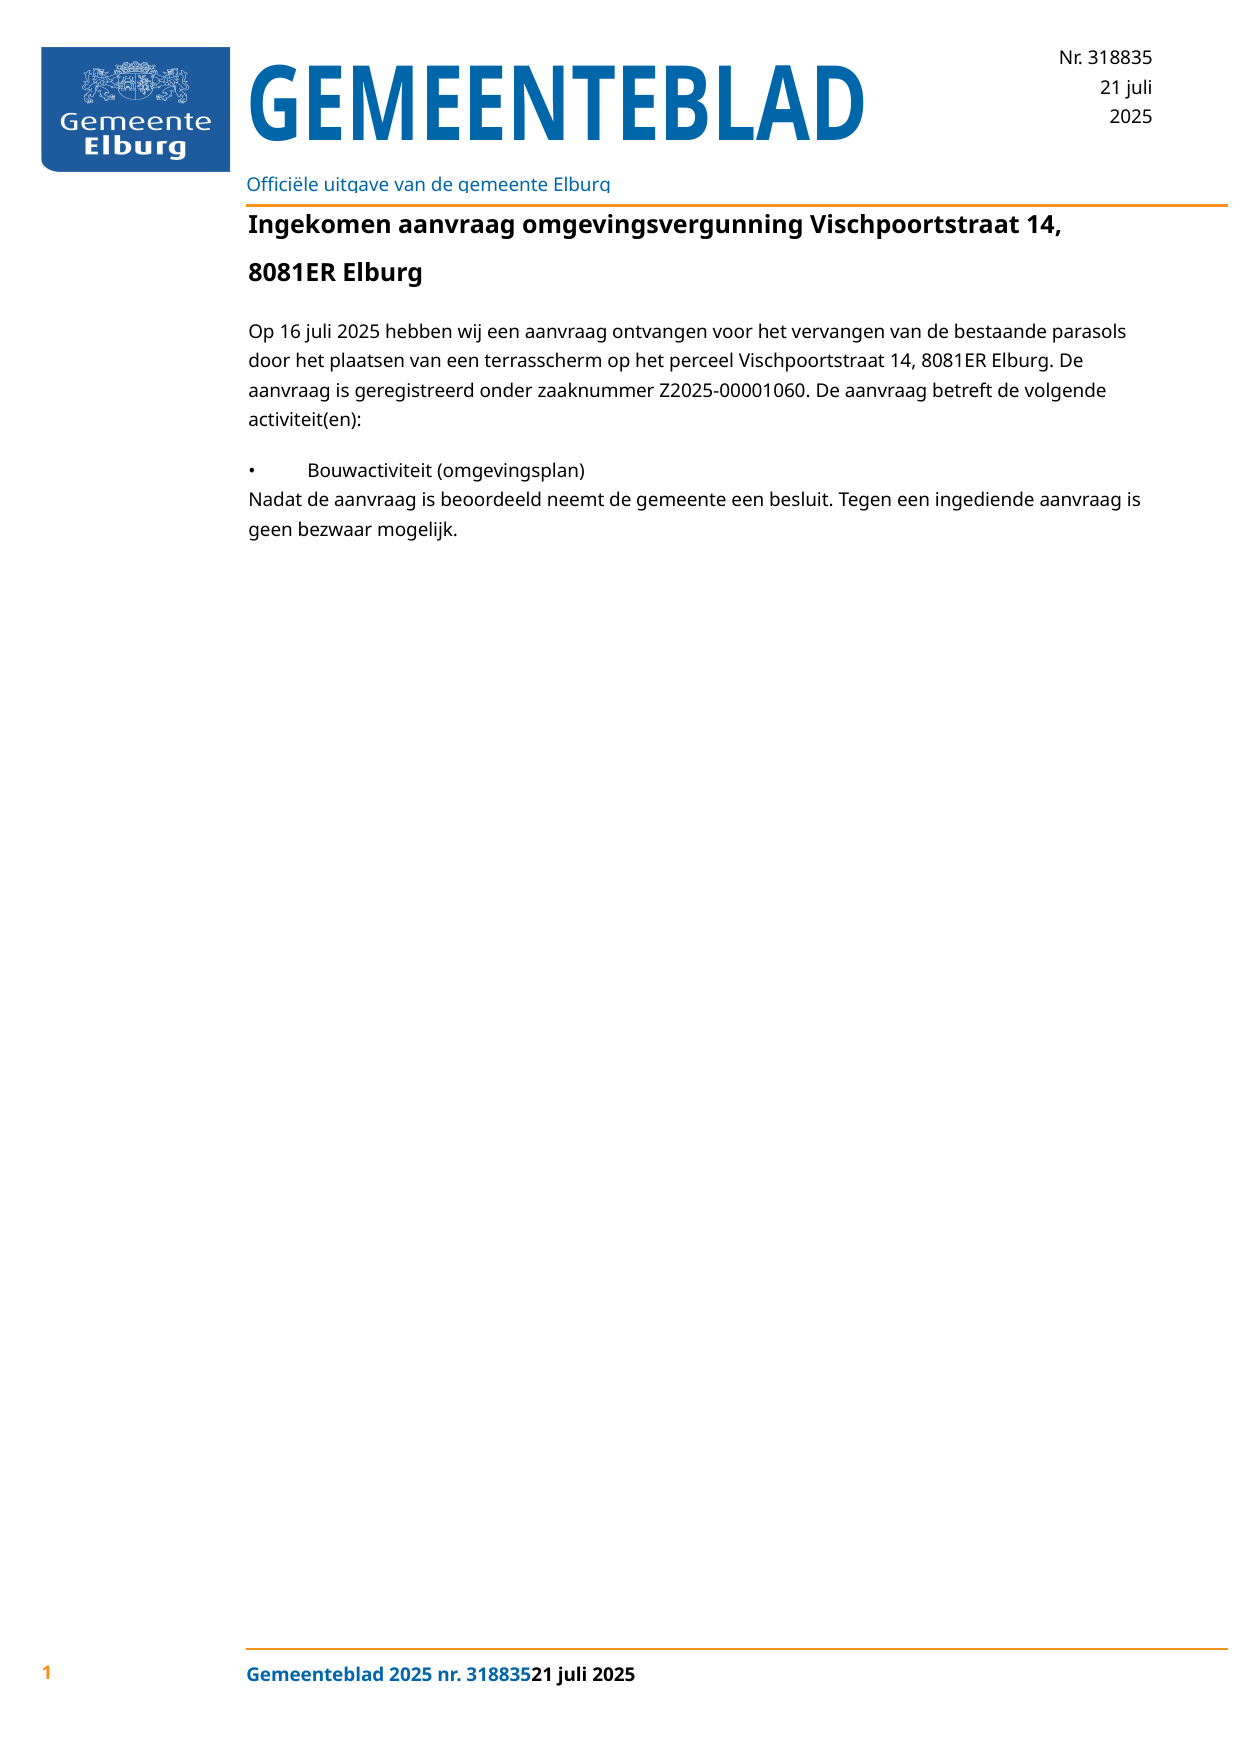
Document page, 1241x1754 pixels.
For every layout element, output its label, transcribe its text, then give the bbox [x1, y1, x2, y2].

text Nadat de aanvraag is beoordeeld neemt de gemeente een besluit. Tegen een ingediende aanvraag is geen bezwaar mogelijk. [248, 487, 1152, 542]
text Op 16 juli 2025 hebben wij een aanvraag ontvangen voor het vervangen van de bestaande parasols door het plaatsen van een terrasscherm op het perceel Vischpoortstraat 14, 8081ER Elburg. De aanvraag is geregistreerd onder zaaknummer Z2025-00001060. De aanvraag betreft de volgende activiteit(en): [248, 318, 1152, 432]
picture [41, 47, 231, 172]
text Ingekomen aanvraag omgevingsvergunning Vischpoortstraat 14, 8081ER Elburg [248, 207, 1152, 288]
list Bouwactiviteit (omgevingsplan) [248, 457, 1152, 483]
